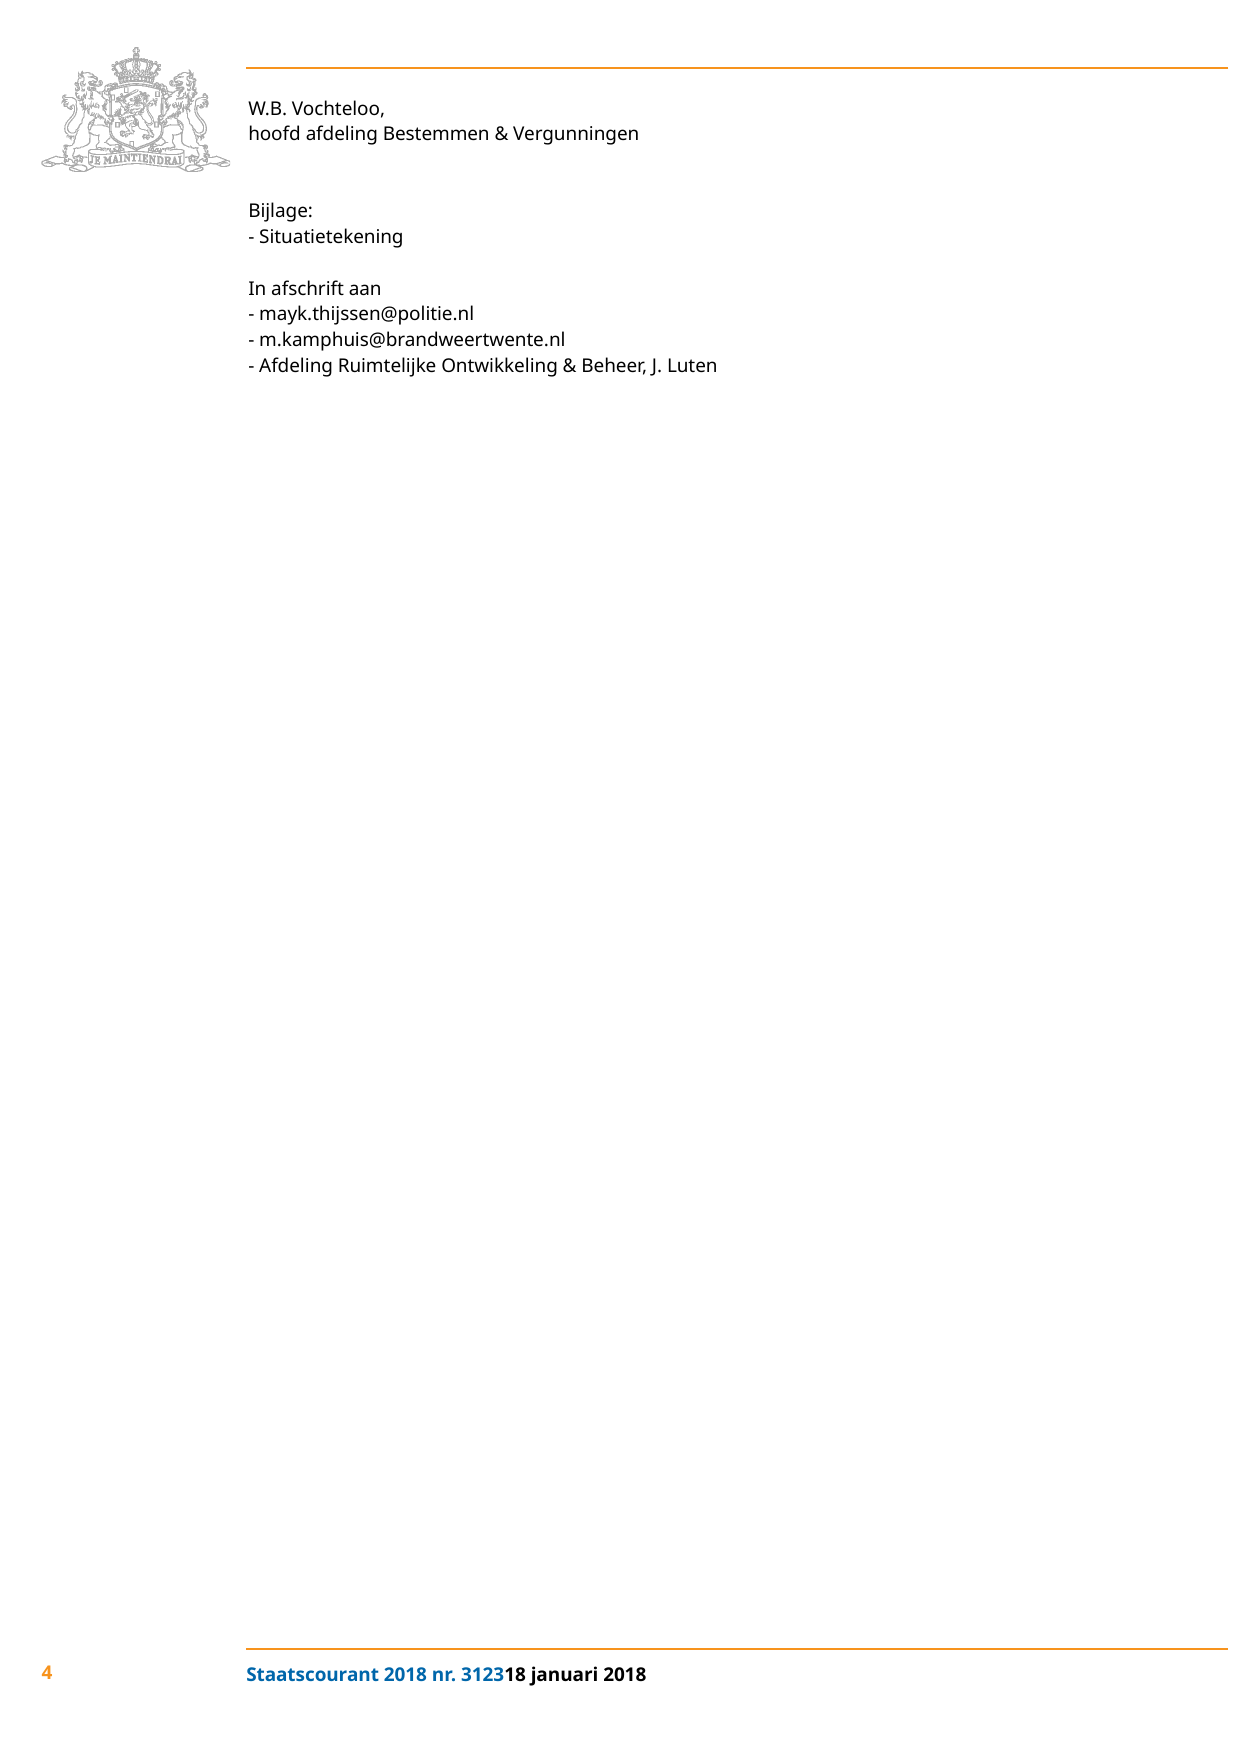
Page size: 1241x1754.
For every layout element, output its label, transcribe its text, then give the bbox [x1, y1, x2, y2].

text - m.kamphuis@brandweertwente.nl [248, 326, 1152, 352]
text Bijlage: [248, 198, 1152, 223]
text - Afdeling Ruimtelijke Ontwikkeling & Beheer, J. Luten [248, 352, 1152, 378]
text hoofd afdeling Bestemmen & Vergunningen [248, 121, 1152, 146]
text - Situatietekening [248, 223, 1152, 249]
text In afschrift aan [248, 275, 1152, 301]
text - mayk.thijssen@politie.nl [248, 301, 1152, 326]
picture [41, 47, 231, 172]
text W.B. Vochteloo, [248, 95, 1152, 121]
